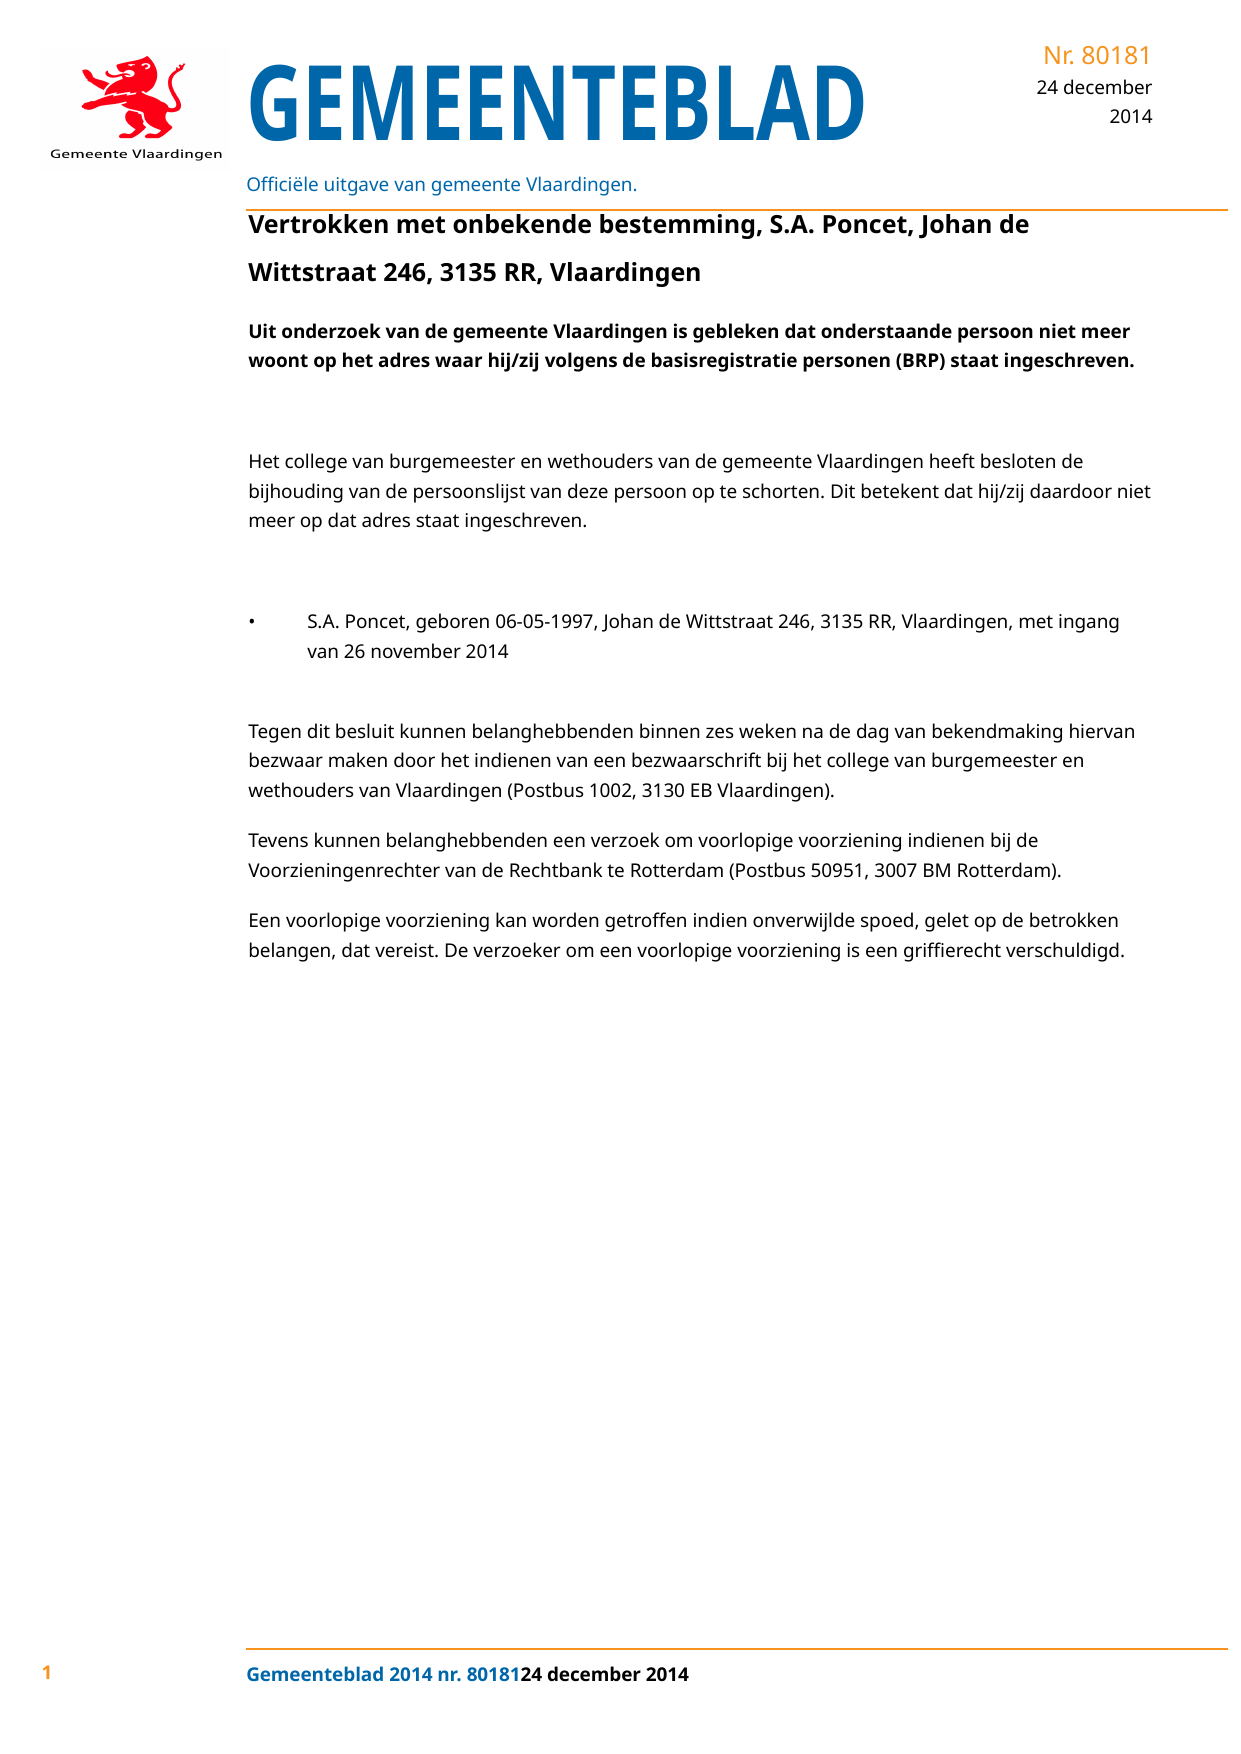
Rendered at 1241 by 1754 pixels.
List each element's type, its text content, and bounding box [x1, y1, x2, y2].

text Vertrokken met onbekende bestemming, S.A. Poncet, Johan de Wittstraat 246, 3135 RR, Vlaardingen [248, 211, 1152, 288]
text Tevens kunnen belanghebbenden een verzoek om voorlopige voorziening indienen bij de Voorzieningenrechter van de Rechtbank te Rotterdam (Postbus 50951, 3007 BM Rotterdam). [248, 827, 1152, 883]
text Tegen dit besluit kunnen belanghebbenden binnen zes weken na de dag van bekendmaking hiervan bezwaar maken door het indienen van een bezwaarschrift bij het college van burgemeester en wethouders van Vlaardingen (Postbus 1002, 3130 EB Vlaardingen). [248, 718, 1152, 803]
text Een voorlopige voorziening kan worden getroffen indien onverwijlde spoed, gelet op de betrokken belangen, dat vereist. De verzoeker om een voorlopige voorziening is een griffierecht verschuldigd. [248, 907, 1152, 963]
text Het college van burgemeester en wethouders van de gemeente Vlaardingen heeft besloten de bijhouding van de persoonslijst van deze persoon op te schorten. Dit betekent dat hij/zij daardoor niet meer op dat adres staat ingeschreven. [248, 448, 1152, 533]
list S.A. Poncet, geboren 06-05-1997, Johan de Wittstraat 246, 3135 RR, Vlaardingen, met ingang van 26 november 2014 [248, 608, 1152, 664]
text Uit onderzoek van de gemeente Vlaardingen is gebleken dat onderstaande persoon niet meer woont op het adres waar hij/zij volgens de basisregistratie personen (BRP) staat ingeschreven. [248, 318, 1152, 373]
picture [41, 47, 231, 172]
